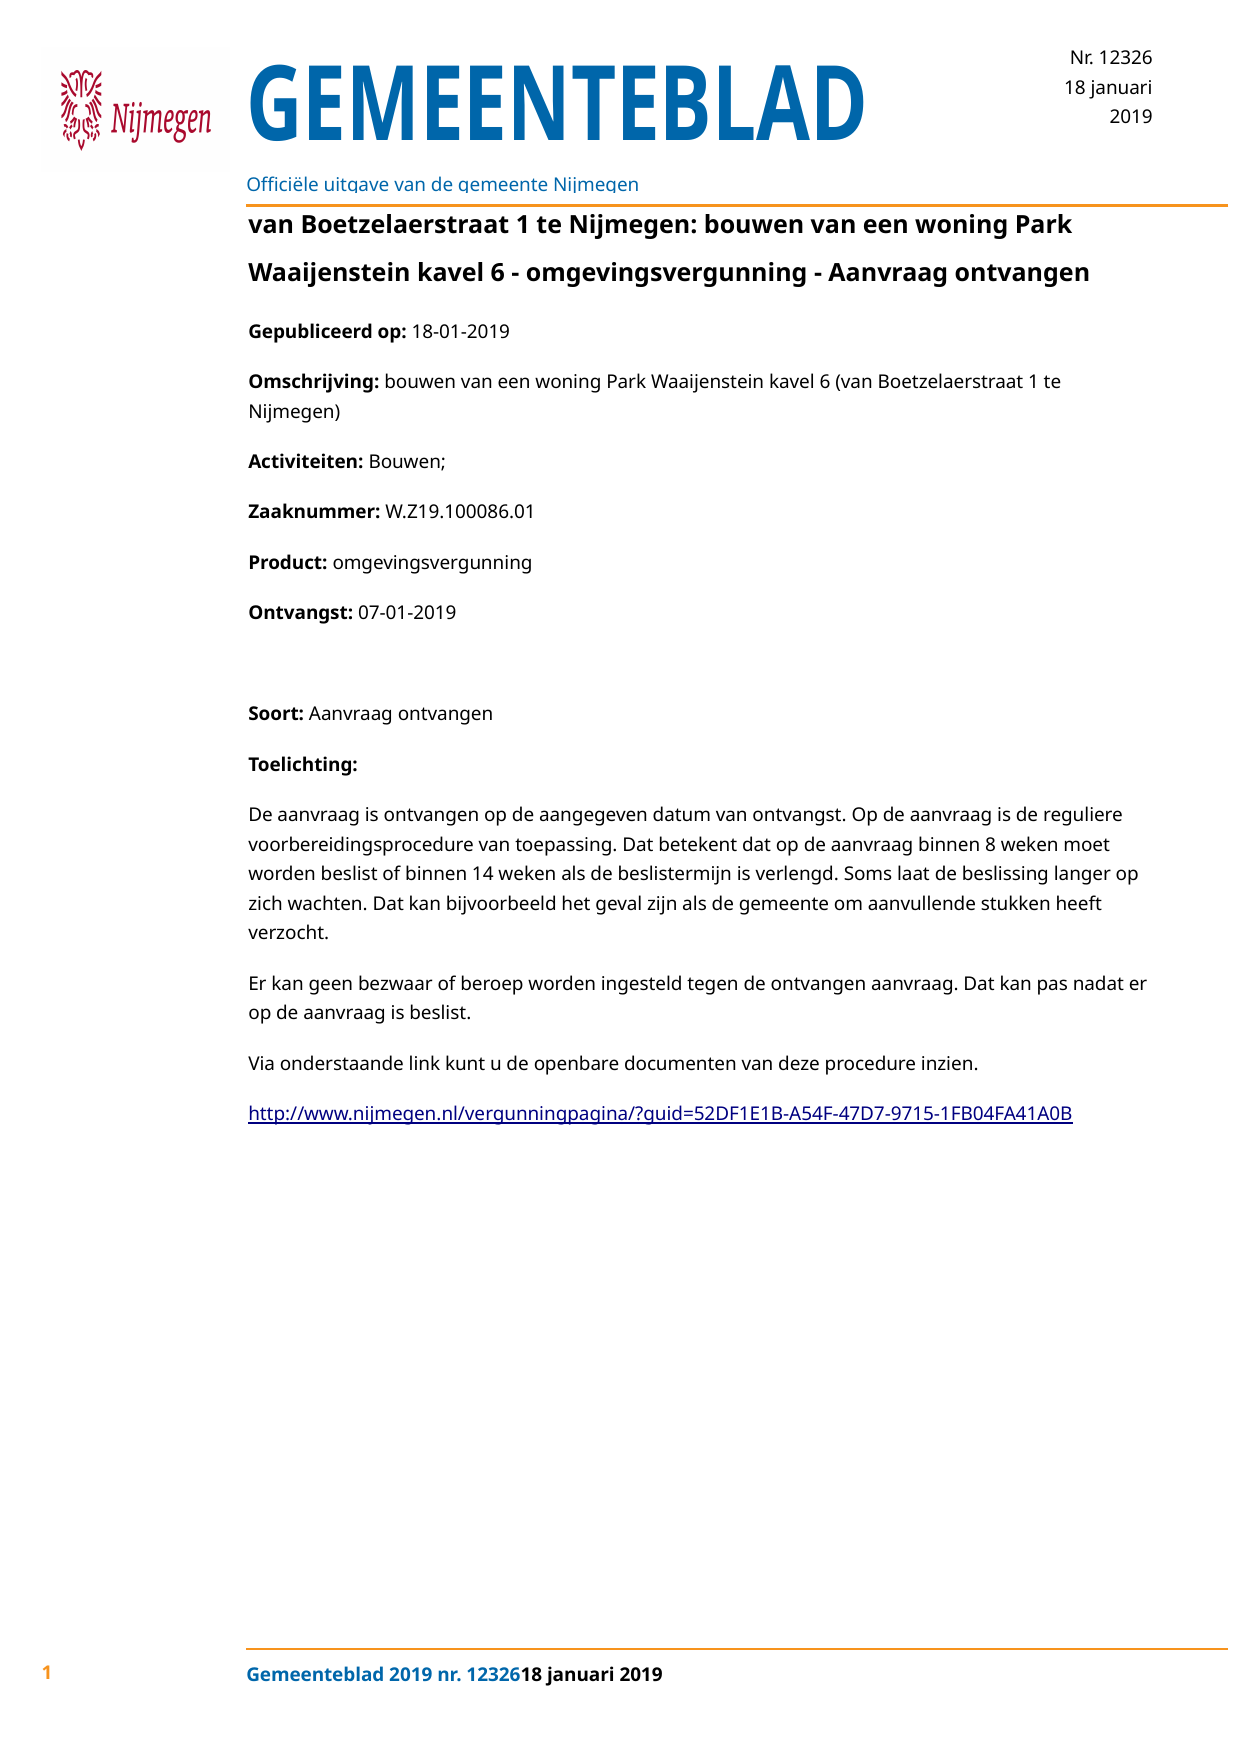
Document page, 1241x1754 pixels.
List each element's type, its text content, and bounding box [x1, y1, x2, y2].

text http://www.nijmegen.nl/vergunningpagina/?guid=52DF1E1B-A54F-47D7-9715-1FB04FA41A0B [248, 1100, 1152, 1126]
text Toelichting: [248, 751, 1152, 777]
text Product: omgevingsvergunning [248, 549, 1152, 575]
text Omschrijving: bouwen van een woning Park Waaijenstein kavel 6 (van Boetzelaerstraat 1 te Nijmegen) [248, 368, 1152, 424]
text De aanvraag is ontvangen op de aangegeven datum van ontvangst. Op de aanvraag is de reguliere voorbereidingsprocedure van toepassing. Dat betekent dat op de aanvraag binnen 8 weken moet worden beslist of binnen 14 weken als de beslistermijn is verlengd. Soms laat de beslissing langer op zich wachten. Dat kan bijvoorbeeld het geval zijn als de gemeente om aanvullende stukken heeft verzocht. [248, 801, 1152, 945]
text Er kan geen bezwaar of beroep worden ingesteld tegen de ontvangen aanvraag. Dat kan pas nadat er op de aanvraag is beslist. [248, 970, 1152, 1025]
text Soort: Aanvraag ontvangen [248, 700, 1152, 726]
text Gepubliceerd op: 18-01-2019 [248, 318, 1152, 344]
text Zaaknummer: W.Z19.100086.01 [248, 499, 1152, 524]
text Ontvangst: 07-01-2019 [248, 599, 1152, 625]
picture [41, 47, 231, 172]
text Activiteiten: Bouwen; [248, 448, 1152, 474]
text van Boetzelaerstraat 1 te Nijmegen: bouwen van een woning Park Waaijenstein kavel 6 - omgevingsvergunning - Aanvraag ontvangen [248, 207, 1152, 288]
text Via onderstaande link kunt u de openbare documenten van deze procedure inzien. [248, 1050, 1152, 1076]
